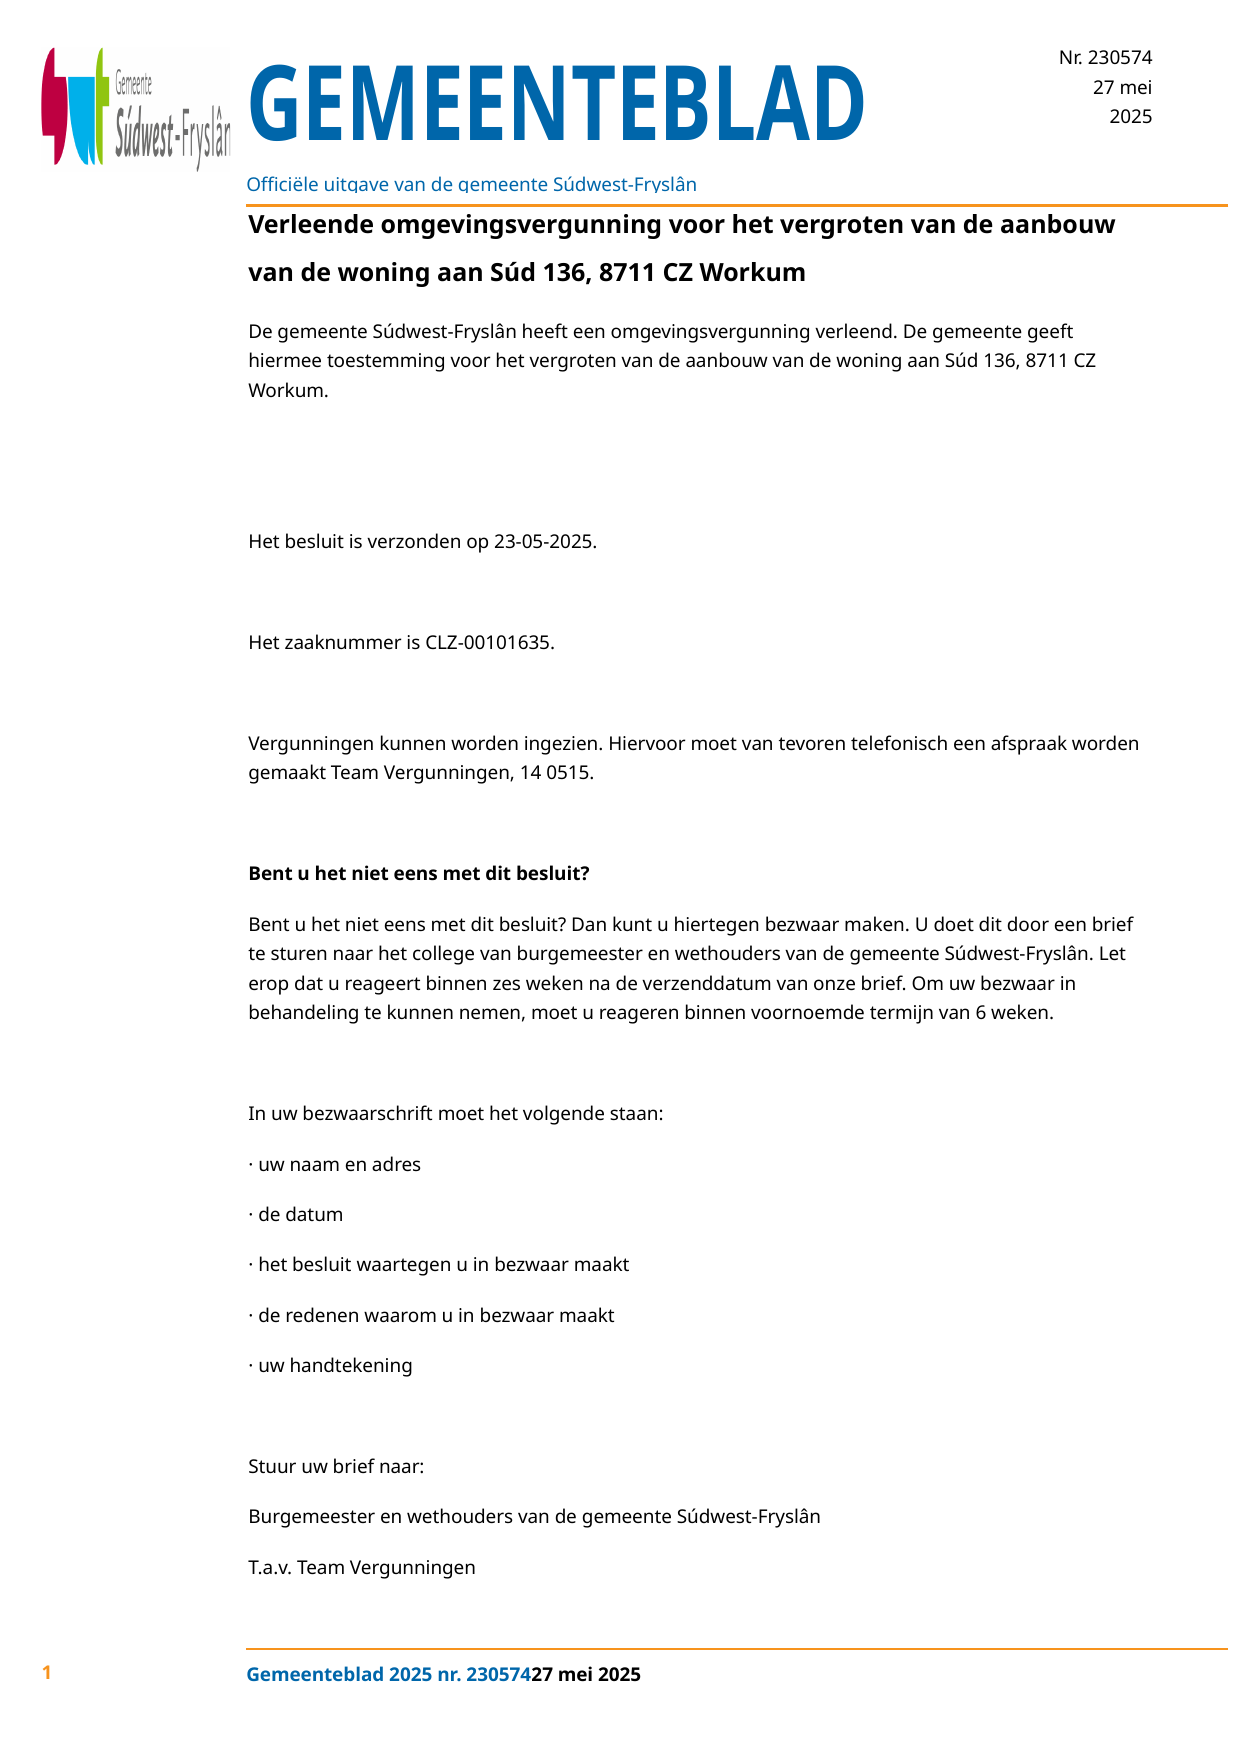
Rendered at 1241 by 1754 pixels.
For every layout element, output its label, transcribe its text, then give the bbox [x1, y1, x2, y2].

text Het besluit is verzonden op 23-05-2025. [248, 528, 1152, 554]
text De gemeente Súdwest-Fryslân heeft een omgevingsvergunning verleend. De gemeente geeft hiermee toestemming voor het vergroten van de aanbouw van de woning aan Súd 136, 8711 CZ Workum. [248, 318, 1152, 403]
text · de redenen waarom u in bezwaar maakt [248, 1302, 1152, 1328]
text · het besluit waartegen u in bezwaar maakt [248, 1252, 1152, 1277]
text T.a.v. Team Vergunningen [248, 1554, 1152, 1580]
picture [41, 47, 231, 172]
text Verleende omgevingsvergunning voor het vergroten van de aanbouw van de woning aan Súd 136, 8711 CZ Workum [248, 207, 1152, 288]
text Stuur uw brief naar: [248, 1453, 1152, 1479]
text Bent u het niet eens met dit besluit? [248, 860, 1152, 886]
text · de datum [248, 1201, 1152, 1227]
text Het zaaknummer is CLZ-00101635. [248, 629, 1152, 655]
text Burgemeester en wethouders van de gemeente Súdwest-Fryslân [248, 1504, 1152, 1529]
text · uw naam en adres [248, 1151, 1152, 1177]
text Vergunningen kunnen worden ingezien. Hiervoor moet van tevoren telefonisch een afspraak worden gemaakt Team Vergunningen, 14 0515. [248, 730, 1152, 785]
text · uw handtekening [248, 1352, 1152, 1378]
text Bent u het niet eens met dit besluit? Dan kunt u hiertegen bezwaar maken. U doet dit door een brief te sturen naar het college van burgemeester en wethouders van de gemeente Súdwest-Fryslân. Let erop dat u reageert binnen zes weken na de verzenddatum van onze brief. Om uw bezwaar in behandeling te kunnen nemen, moet u reageren binnen voornoemde termijn van 6 weken. [248, 911, 1152, 1025]
text In uw bezwaarschrift moet het volgende staan: [248, 1100, 1152, 1126]
